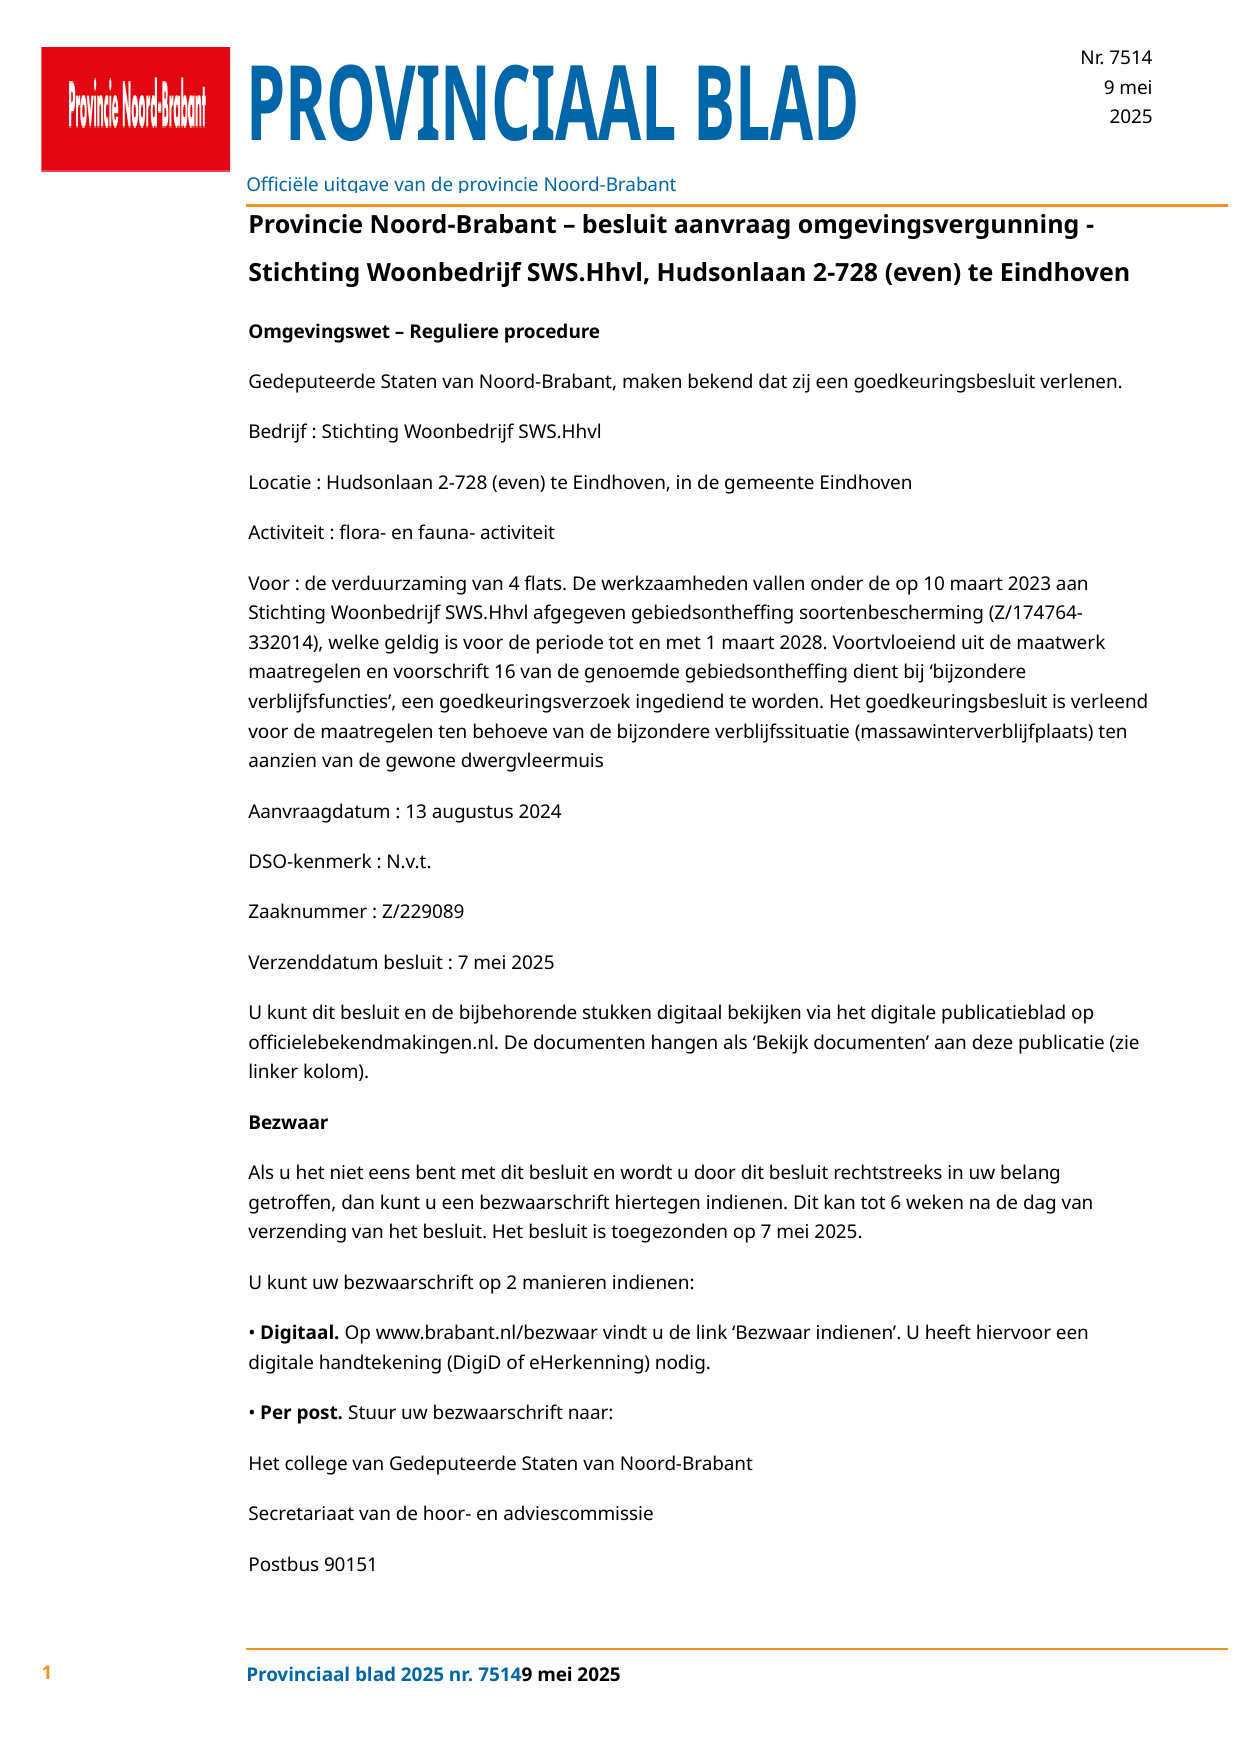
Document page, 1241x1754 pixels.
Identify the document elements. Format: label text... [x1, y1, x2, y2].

text Secretariaat van de hoor- en adviescommissie [248, 1500, 1152, 1526]
text U kunt dit besluit en de bijbehorende stukken digitaal bekijken via het digitale publicatieblad op officielebekendmakingen.nl. De documenten hangen als ‘Bekijk documenten’ aan deze publicatie (zie linker kolom). [248, 999, 1152, 1084]
text Bezwaar [248, 1109, 1152, 1135]
text • Digitaal. Op www.brabant.nl/bezwaar vindt u de link ‘Bezwaar indienen’. U heeft hiervoor een digitale handtekening (DigiD of eHerkenning) nodig. [248, 1319, 1152, 1375]
text Omgevingswet – Reguliere procedure [248, 318, 1152, 344]
text Als u het niet eens bent met dit besluit en wordt u door dit besluit rechtstreeks in uw belang getroffen, dan kunt u een bezwaarschrift hiertegen indienen. Dit kan tot 6 weken na de dag van verzending van het besluit. Het besluit is toegezonden op 7 mei 2025. [248, 1159, 1152, 1244]
text Aanvraagdatum : 13 augustus 2024 [248, 798, 1152, 824]
text Gedeputeerde Staten van Noord-Brabant, maken bekend dat zij een goedkeuringsbesluit verlenen. [248, 368, 1152, 394]
text Postbus 90151 [248, 1551, 1152, 1577]
picture [41, 47, 231, 172]
text Locatie : Hudsonlaan 2-728 (even) te Eindhoven, in de gemeente Eindhoven [248, 469, 1152, 495]
text Activiteit : flora- en fauna- activiteit [248, 519, 1152, 545]
text U kunt uw bezwaarschrift op 2 manieren indienen: [248, 1269, 1152, 1295]
text Verzenddatum besluit : 7 mei 2025 [248, 949, 1152, 975]
text Het college van Gedeputeerde Staten van Noord-Brabant [248, 1450, 1152, 1476]
text • Per post. Stuur uw bezwaarschrift naar: [248, 1399, 1152, 1425]
text Voor : de verduurzaming van 4 flats. De werkzaamheden vallen onder de op 10 maart 2023 aan Stichting Woonbedrijf SWS.Hhvl afgegeven gebiedsontheffing soortenbescherming (Z/174764-332014), welke geldig is voor de periode tot en met 1 maart 2028. Voortvloeiend uit de maatwerk maatregelen en voorschrift 16 van de genoemde gebiedsontheffing dient bij ‘bijzondere verblijfsfuncties’, een goedkeuringsverzoek ingediend te worden. Het goedkeuringsbesluit is verleend voor de maatregelen ten behoeve van de bijzondere verblijfssituatie (massawinterverblijfplaats) ten aanzien van de gewone dwergvleermuis [248, 570, 1152, 773]
text Provincie Noord-Brabant – besluit aanvraag omgevingsvergunning - Stichting Woonbedrijf SWS.Hhvl, Hudsonlaan 2-728 (even) te Eindhoven [248, 207, 1152, 288]
text Bedrijf : Stichting Woonbedrijf SWS.Hhvl [248, 419, 1152, 444]
text DSO-kenmerk : N.v.t. [248, 848, 1152, 874]
text Zaaknummer : Z/229089 [248, 899, 1152, 924]
